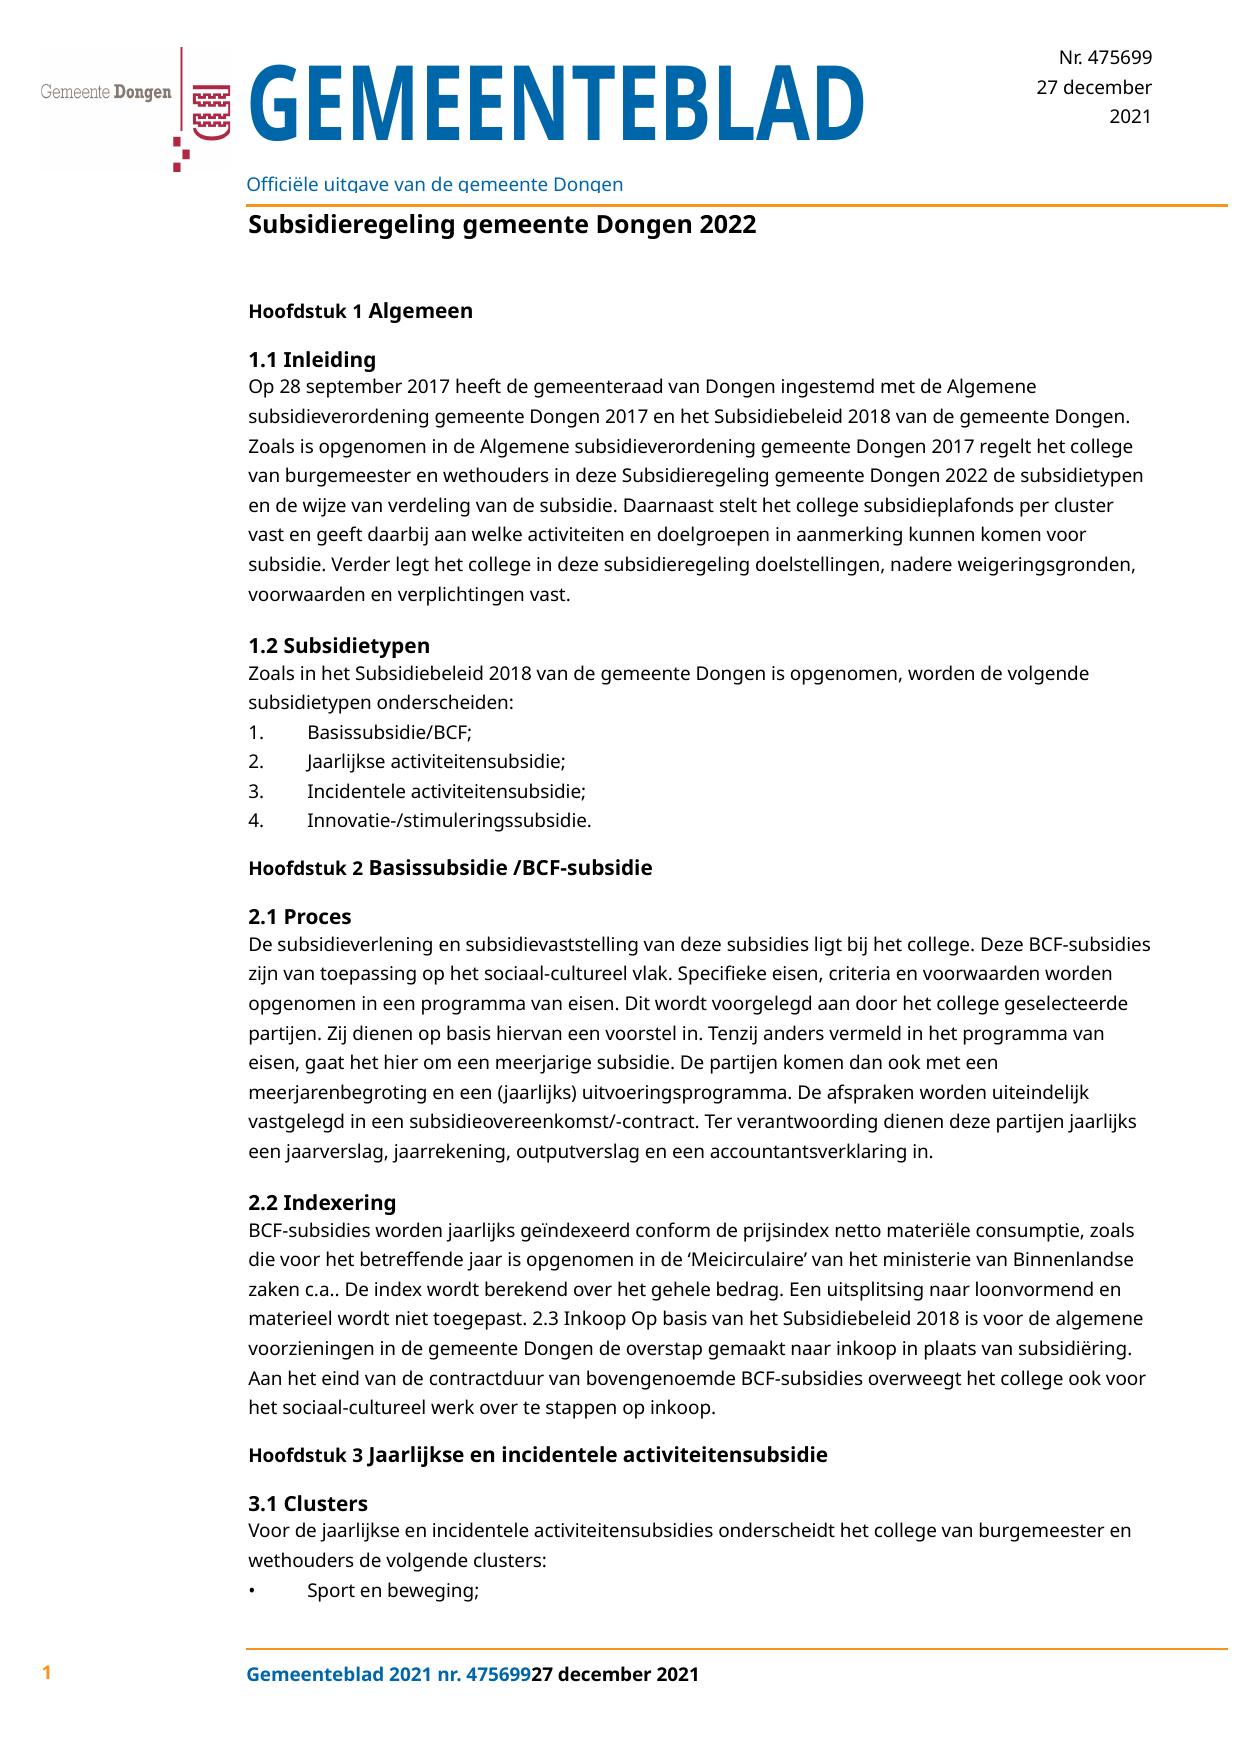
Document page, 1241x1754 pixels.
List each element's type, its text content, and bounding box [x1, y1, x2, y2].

list Basissubsidie/BCF; [248, 719, 1152, 744]
list Incidentele activiteitensubsidie; [248, 778, 1152, 804]
text Subsidieregeling gemeente Dongen 2022 [248, 207, 1152, 241]
picture [41, 47, 231, 172]
text 1.1 Inleiding [248, 345, 1152, 374]
text Voor de jaarlijkse en incidentele activiteitensubsidies onderscheidt het college van burgemeester en wethouders de volgende clusters: [248, 1518, 1152, 1573]
list Jaarlijkse activiteitensubsidie; [248, 748, 1152, 774]
text Hoofdstuk 3 Jaarlijkse en incidentele activiteitensubsidie [248, 1440, 1152, 1468]
text De subsidieverlening en subsidievaststelling van deze subsidies ligt bij het college. Deze BCF-subsidies zijn van toepassing op het sociaal-cultureel vlak. Specifieke eisen, criteria en voorwaarden worden opgenomen in een programma van eisen. Dit wordt voorgelegd aan door het college geselecteerde partijen. Zij dienen op basis hiervan een voorstel in. Tenzij anders vermeld in het programma van eisen, gaat het hier om een meerjarige subsidie. De partijen komen dan ook met een meerjarenbegroting en een (jaarlijks) uitvoeringsprogramma. De afspraken worden uiteindelijk vastgelegd in een subsidieovereenkomst/-contract. Ter verantwoording dienen deze partijen jaarlijks een jaarverslag, jaarrekening, outputverslag en een accountantsverklaring in. [248, 931, 1152, 1164]
text 2.2 Indexering [248, 1188, 1152, 1217]
text Op 28 september 2017 heeft de gemeenteraad van Dongen ingestemd met de Algemene subsidieverordening gemeente Dongen 2017 en het Subsidiebeleid 2018 van de gemeente Dongen. Zoals is opgenomen in de Algemene subsidieverordening gemeente Dongen 2017 regelt het college van burgemeester en wethouders in deze Subsidieregeling gemeente Dongen 2022 de subsidietypen en de wijze van verdeling van de subsidie. Daarnaast stelt het college subsidieplafonds per cluster vast en geeft daarbij aan welke activiteiten en doelgroepen in aanmerking kunnen komen voor subsidie. Verder legt het college in deze subsidieregeling doelstellingen, nadere weigeringsgronden, voorwaarden en verplichtingen vast. [248, 374, 1152, 607]
text 2.1 Proces [248, 902, 1152, 931]
text 1.2 Subsidietypen [248, 631, 1152, 660]
text Zoals in het Subsidiebeleid 2018 van de gemeente Dongen is opgenomen, worden de volgende subsidietypen onderscheiden: [248, 660, 1152, 715]
text Hoofdstuk 1 Algemeen [248, 296, 1152, 324]
text Hoofdstuk 2 Basissubsidie /BCF-subsidie [248, 853, 1152, 882]
text BCF-subsidies worden jaarlijks geïndexeerd conform de prijsindex netto materiële consumptie, zoals die voor het betreffende jaar is opgenomen in de ‘Meicirculaire’ van het ministerie van Binnenlandse zaken c.a.. De index wordt berekend over het gehele bedrag. Een uitsplitsing naar loonvormend en materieel wordt niet toegepast. 2.3 Inkoop Op basis van het Subsidiebeleid 2018 is voor de algemene voorzieningen in de gemeente Dongen de overstap gemaakt naar inkoop in plaats van subsidiëring. Aan het eind van de contractduur van bovengenoemde BCF-subsidies overweegt het college ook voor het sociaal-cultureel werk over te stappen op inkoop. [248, 1217, 1152, 1420]
text 3.1 Clusters [248, 1489, 1152, 1518]
list Innovatie-/stimuleringssubsidie. [248, 808, 1152, 833]
list Sport en beweging; [248, 1577, 1152, 1603]
